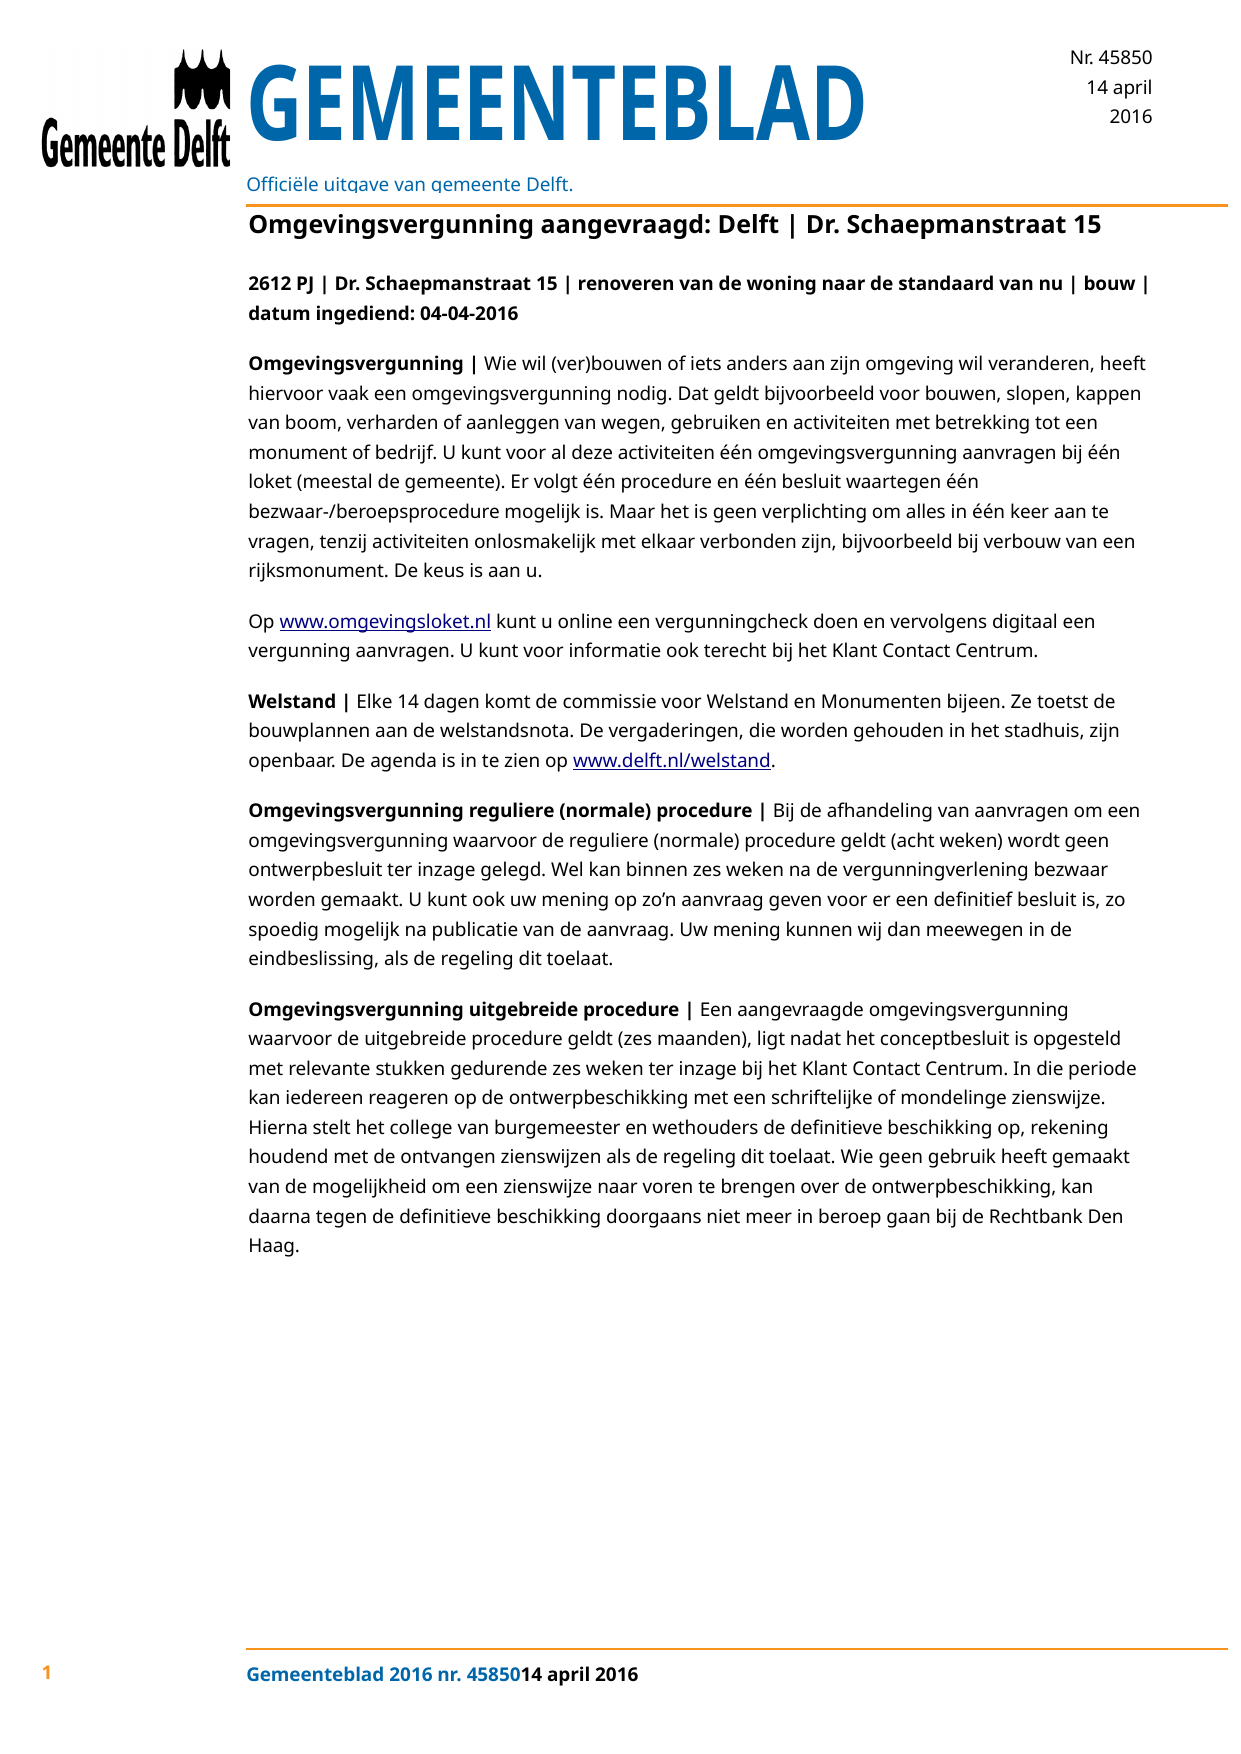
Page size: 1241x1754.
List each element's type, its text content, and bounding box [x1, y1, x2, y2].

text Op www.omgevingsloket.nl kunt u online een vergunningcheck doen en vervolgens digitaal een vergunning aanvragen. U kunt voor informatie ook terecht bij het Klant Contact Centrum. [248, 608, 1152, 663]
text Omgevingsvergunning reguliere (normale) procedure | Bij de afhandeling van aanvragen om een omgevingsvergunning waarvoor de reguliere (normale) procedure geldt (acht weken) wordt geen ontwerpbesluit ter inzage gelegd. Wel kan binnen zes weken na de vergunningverlening bezwaar worden gemaakt. U kunt ook uw mening op zo’n aanvraag geven voor er een definitief besluit is, zo spoedig mogelijk na publicatie van de aanvraag. Uw mening kunnen wij dan meewegen in de eindbeslissing, als de regeling dit toelaat. [248, 797, 1152, 971]
text Omgevingsvergunning aangevraagd: Delft | Dr. Schaepmanstraat 15 [248, 207, 1152, 241]
text Welstand | Elke 14 dagen komt de commissie voor Welstand en Monumenten bijeen. Ze toetst de bouwplannen aan de welstandsnota. De vergaderingen, die worden gehouden in het stadhuis, zijn openbaar. De agenda is in te zien op www.delft.nl/welstand. [248, 688, 1152, 773]
picture [41, 47, 231, 172]
text Omgevingsvergunning uitgebreide procedure | Een aangevraagde omgevingsvergunning waarvoor de uitgebreide procedure geldt (zes maanden), ligt nadat het conceptbesluit is opgesteld met relevante stukken gedurende zes weken ter inzage bij het Klant Contact Centrum. In die periode kan iedereen reageren op de ontwerpbeschikking met een schriftelijke of mondelinge zienswijze. Hierna stelt het college van burgemeester en wethouders de definitieve beschikking op, rekening houdend met de ontvangen zienswijzen als de regeling dit toelaat. Wie geen gebruik heeft gemaakt van de mogelijkheid om een zienswijze naar voren te brengen over de ontwerpbeschikking, kan daarna tegen de definitieve beschikking doorgaans niet meer in beroep gaan bij de Rechtbank Den Haag. [248, 996, 1152, 1258]
text 2612 PJ | Dr. Schaepmanstraat 15 | renoveren van de woning naar de standaard van nu | bouw | datum ingediend: 04-04-2016 [248, 270, 1152, 326]
text Omgevingsvergunning | Wie wil (ver)bouwen of iets anders aan zijn omgeving wil veranderen, heeft hiervoor vaak een omgevingsvergunning nodig. Dat geldt bijvoorbeeld voor bouwen, slopen, kappen van boom, verharden of aanleggen van wegen, gebruiken en activiteiten met betrekking tot een monument of bedrijf. U kunt voor al deze activiteiten één omgevingsvergunning aanvragen bij één loket (meestal de gemeente). Er volgt één procedure en één besluit waartegen één bezwaar-/beroepsprocedure mogelijk is. Maar het is geen verplichting om alles in één keer aan te vragen, tenzij activiteiten onlosmakelijk met elkaar verbonden zijn, bijvoorbeeld bij verbouw van een rijksmonument. De keus is aan u. [248, 350, 1152, 583]
